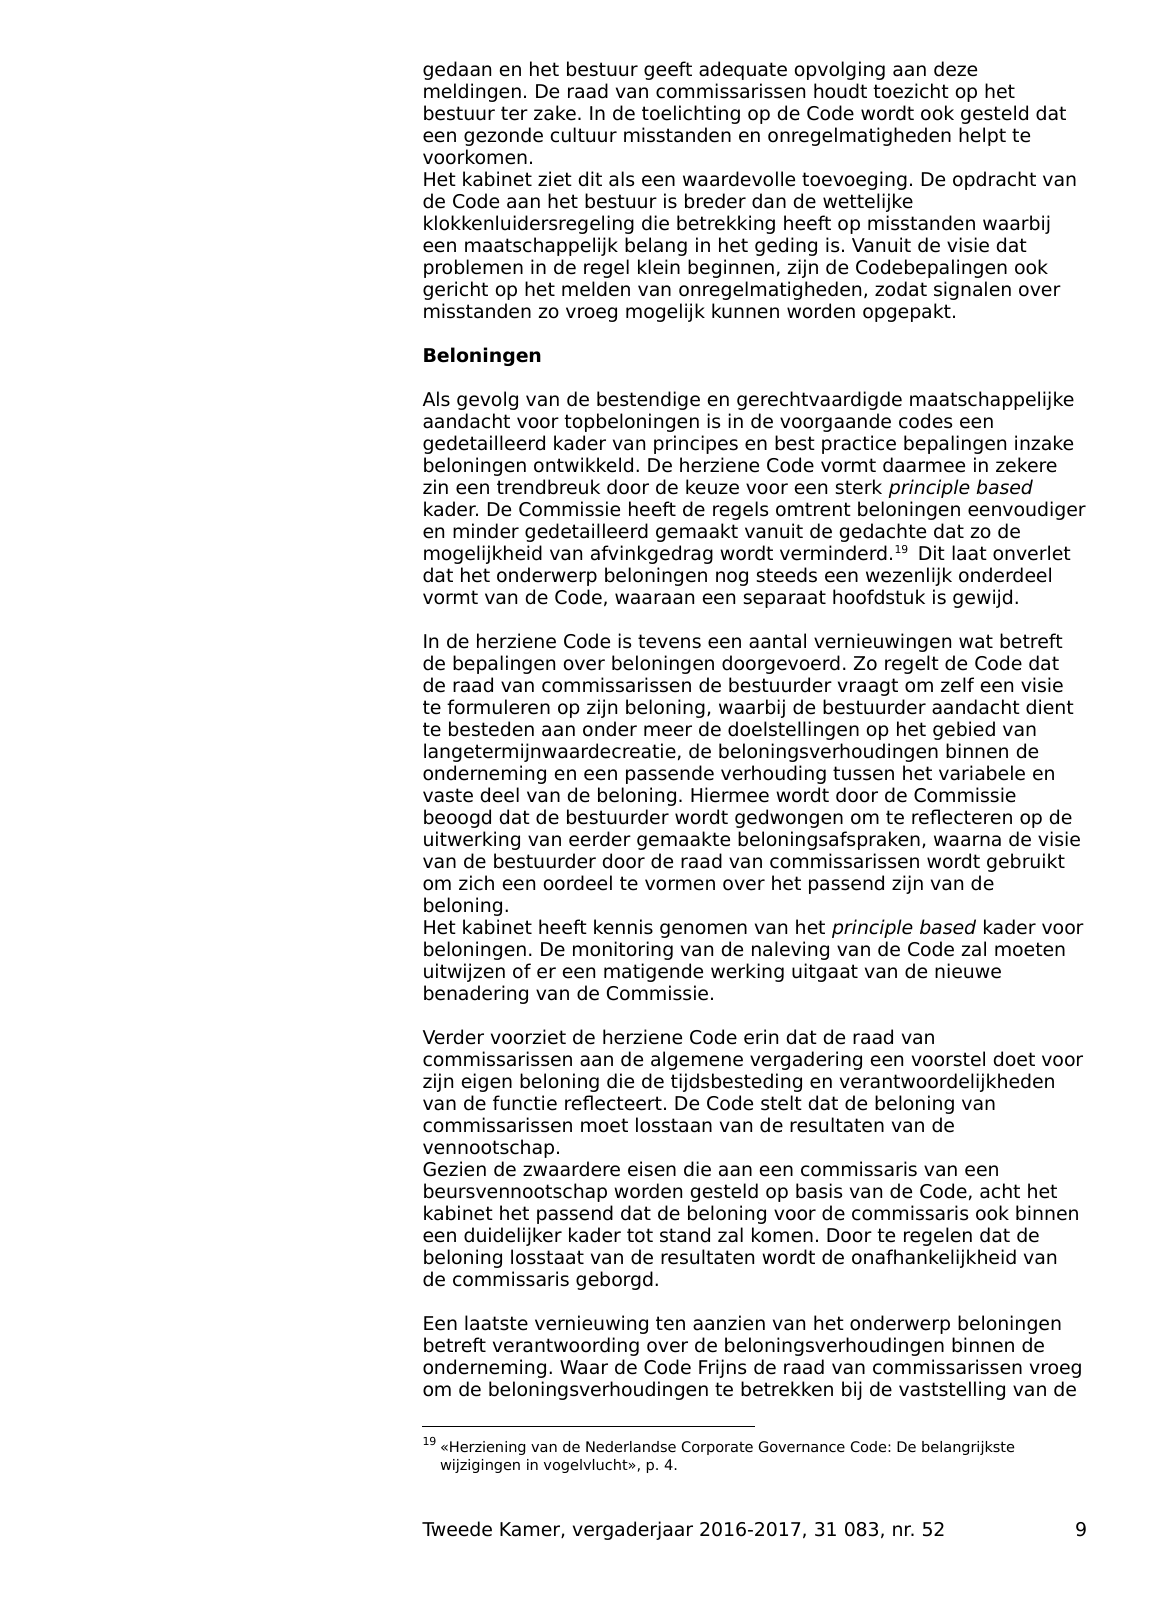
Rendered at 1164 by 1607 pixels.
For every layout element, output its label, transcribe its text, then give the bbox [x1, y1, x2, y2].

text Gezien de zwaardere eisen die aan een commissaris van een beursvennootschap worden gesteld op basis van de Code, acht het kabinet het passend dat de beloning voor de commissaris ook binnen een duidelijker kader tot stand zal komen. Door te regelen dat de beloning losstaat van de resultaten wordt de onafhankelijkheid van de commissaris geborgd. [422, 1159, 1087, 1291]
text Het kabinet ziet dit als een waardevolle toevoeging. De opdracht van de Code aan het bestuur is breder dan de wettelijke klokkenluidersregeling die betrekking heeft op misstanden waarbij een maatschappelijk belang in het geding is. Vanuit de visie dat problemen in de regel klein beginnen, zijn de Codebepalingen ook gericht op het melden van onregelmatigheden, zodat signalen over misstanden zo vroeg mogelijk kunnen worden opgepakt. [422, 169, 1087, 323]
text Een laatste vernieuwing ten aanzien van het onderwerp beloningen betreft verantwoording over de beloningsverhoudingen binnen de onderneming. Waar de Code Frijns de raad van commissarissen vroeg om de beloningsverhoudingen te betrekken bij de vaststelling van de [422, 1313, 1087, 1401]
text Verder voorziet de herziene Code erin dat de raad van commissarissen aan de algemene vergadering een voorstel doet voor zijn eigen beloning die de tijdsbesteding en verantwoordelijkheden van de functie reflecteert. De Code stelt dat de beloning van commissarissen moet losstaan van de resultaten van de vennootschap. [422, 1027, 1087, 1159]
text Het kabinet heeft kennis genomen van het principle based kader voor beloningen. De monitoring van de naleving van de Code zal moeten uitwijzen of er een matigende werking uitgaat van de nieuwe benadering van de Commissie. [422, 917, 1087, 1005]
text Als gevolg van de bestendige en gerechtvaardigde maatschappelijke aandacht voor topbeloningen is in de voorgaande codes een gedetailleerd kader van principes en best practice bepalingen inzake beloningen ontwikkeld. De herziene Code vormt daarmee in zekere zin een trendbreuk door de keuze voor een sterk principle based kader. De Commissie heeft de regels omtrent beloningen eenvoudiger en minder gedetailleerd gemaakt vanuit de gedachte dat zo de mogelijkheid van afvinkgedrag wordt verminderd. Dit laat onverlet dat het onderwerp beloningen nog steeds een wezenlijk onderdeel vormt van de Code, waaraan een separaat hoofdstuk is gewijd. [422, 389, 1087, 609]
text «Herziening van de Nederlandse Corporate Governance Code: De belangrijkste wijzigingen in vogelvlucht», p. 4. [422, 1435, 1087, 1474]
text In de herziene Code is tevens een aantal vernieuwingen wat betreft de bepalingen over beloningen doorgevoerd. Zo regelt de Code dat de raad van commissarissen de bestuurder vraagt om zelf een visie te formuleren op zijn beloning, waarbij de bestuurder aandacht dient te besteden aan onder meer de doelstellingen op het gebied van langetermijnwaardecreatie, de beloningsverhoudingen binnen de onderneming en een passende verhouding tussen het variabele en vaste deel van de beloning. Hiermee wordt door de Commissie beoogd dat de bestuurder wordt gedwongen om te reflecteren op de uitwerking van eerder gemaakte beloningsafspraken, waarna de visie van de bestuurder door de raad van commissarissen wordt gebruikt om zich een oordeel te vormen over het passend zijn van de beloning. [422, 631, 1087, 917]
subtitle Beloningen [422, 345, 1087, 367]
text gedaan en het bestuur geeft adequate opvolging aan deze meldingen. De raad van commissarissen houdt toezicht op het bestuur ter zake. In de toelichting op de Code wordt ook gesteld dat een gezonde cultuur misstanden en onregelmatigheden helpt te voorkomen. [422, 59, 1087, 169]
